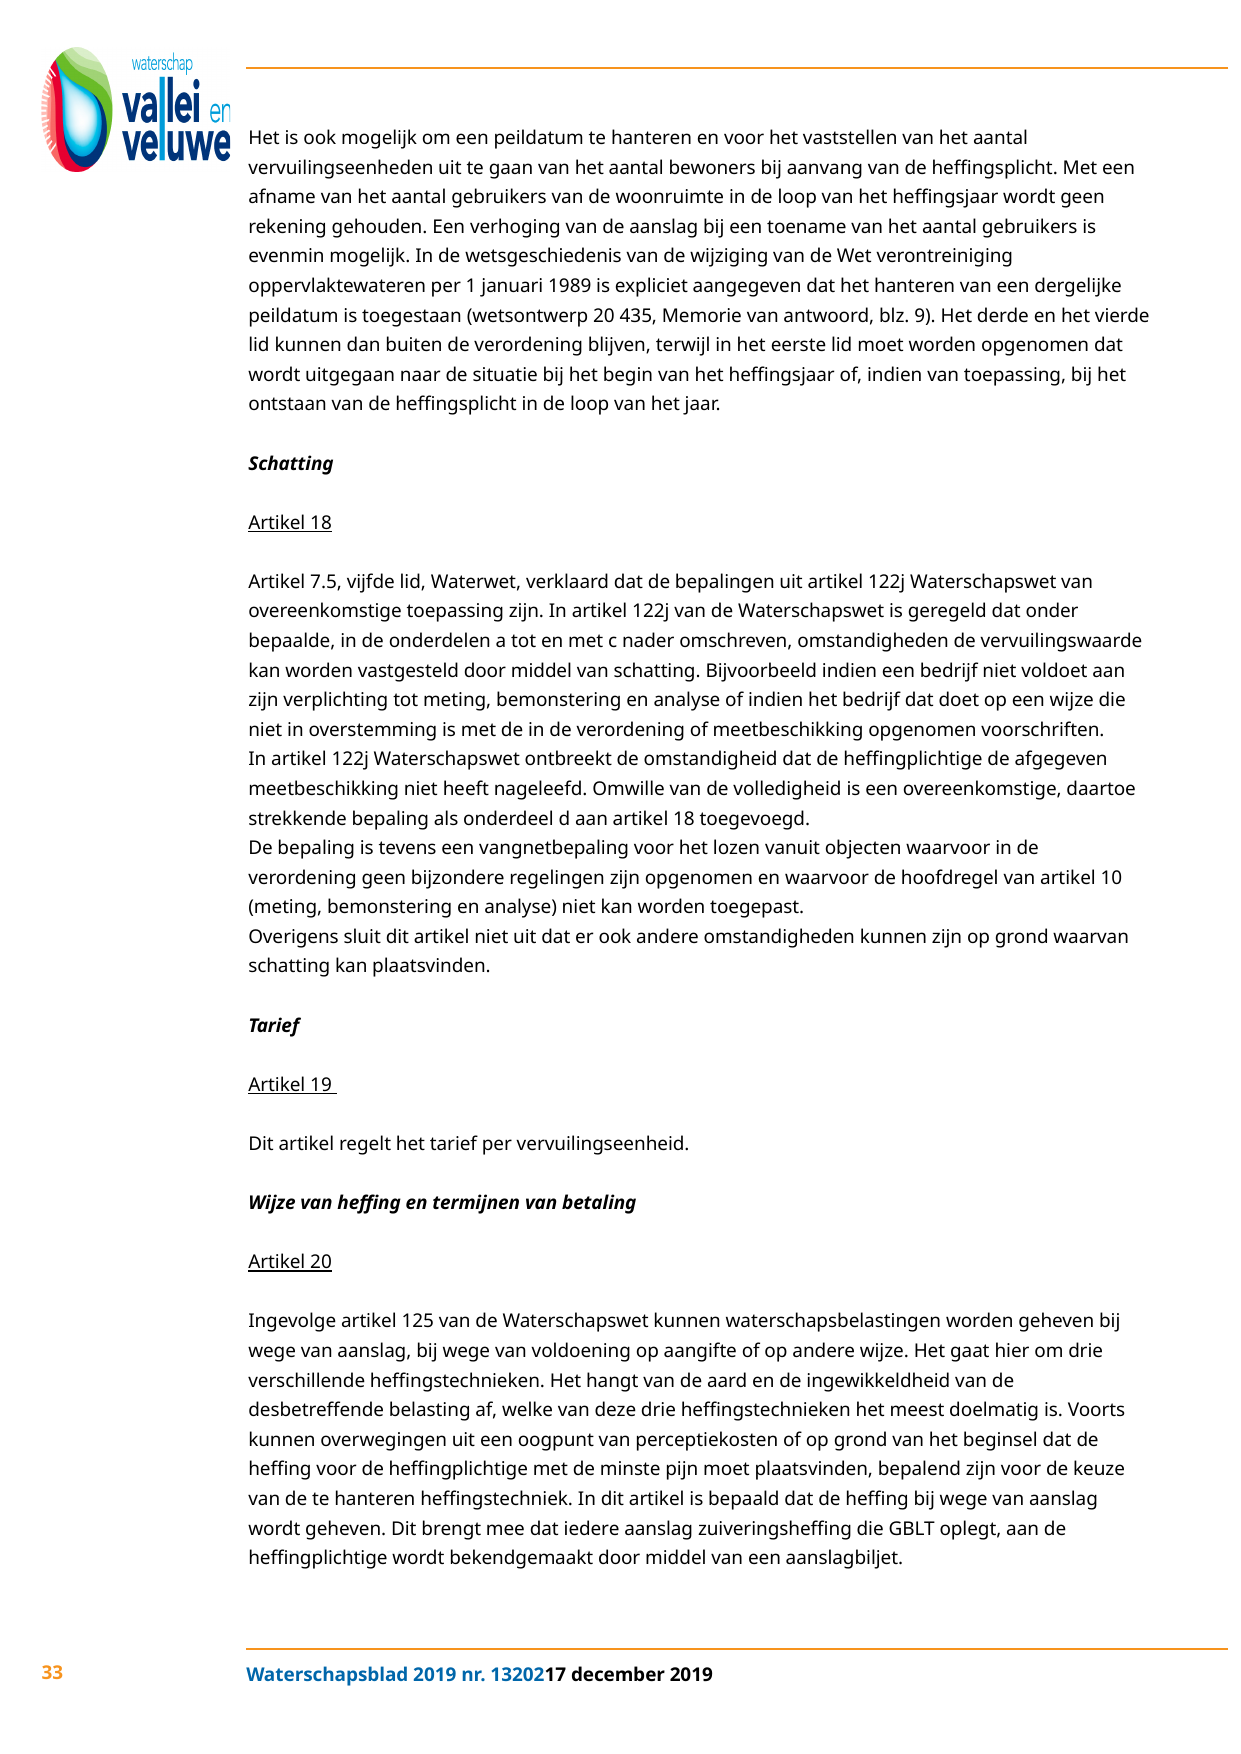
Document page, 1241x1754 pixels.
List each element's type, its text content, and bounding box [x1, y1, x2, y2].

picture [41, 47, 231, 172]
text Artikel 19 [248, 1071, 1152, 1097]
text Het is ook mogelijk om een peildatum te hanteren en voor het vaststellen van het aantal vervuilingseenheden uit te gaan van het aantal bewoners bij aanvang van de heffingsplicht. Met een afname van het aantal gebruikers van de woonruimte in de loop van het heffingsjaar wordt geen rekening gehouden. Een verhoging van de aanslag bij een toename van het aantal gebruikers is evenmin mogelijk. In de wetsgeschiedenis van de wijziging van de Wet verontreiniging oppervlaktewateren per 1 januari 1989 is expliciet aangegeven dat het hanteren van een dergelijke peildatum is toegestaan (wetsontwerp 20 435, Memorie van antwoord, blz. 9). Het derde en het vierde lid kunnen dan buiten de verordening blijven, terwijl in het eerste lid moet worden opgenomen dat wordt uitgegaan naar de situatie bij het begin van het heffingsjaar of, indien van toepassing, bij het ontstaan van de heffingsplicht in de loop van het jaar. [248, 124, 1152, 416]
text Ingevolge artikel 125 van de Waterschapswet kunnen waterschapsbelastingen worden geheven bij wege van aanslag, bij wege van voldoening op aangifte of op andere wijze. Het gaat hier om drie verschillende heffingstechnieken. Het hangt van de aard en de ingewikkeldheid van de desbetreffende belasting af, welke van deze drie heffingstechnieken het meest doelmatig is. Voorts kunnen overwegingen uit een oogpunt van perceptiekosten of op grond van het beginsel dat de heffing voor de heffingplichtige met de minste pijn moet plaatsvinden, bepalend zijn voor de keuze van de te hanteren heffingstechniek. In dit artikel is bepaald dat de heffing bij wege van aanslag wordt geheven. Dit brengt mee dat iedere aanslag zuiveringsheffing die GBLT oplegt, aan de heffingplichtige wordt bekendgemaakt door middel van een aanslagbiljet. [248, 1308, 1152, 1570]
text Schatting [248, 450, 1152, 476]
text Artikel 7.5, vijfde lid, Waterwet, verklaard dat de bepalingen uit artikel 122j Waterschapswet van overeenkomstige toepassing zijn. In artikel 122j van de Waterschapswet is geregeld dat onder bepaalde, in de onderdelen a tot en met c nader omschreven, omstandigheden de vervuilingswaarde kan worden vastgesteld door middel van schatting. Bijvoorbeeld indien een bedrijf niet voldoet aan zijn verplichting tot meting, bemonstering en analyse of indien het bedrijf dat doet op een wijze die niet in overstemming is met de in de verordening of meetbeschikking opgenomen voorschriften. [248, 568, 1152, 742]
text De bepaling is tevens een vangnetbepaling voor het lozen vanuit objecten waarvoor in de verordening geen bijzondere regelingen zijn opgenomen en waarvoor de hoofdregel van artikel 10 (meting, bemonstering en analyse) niet kan worden toegepast. [248, 834, 1152, 919]
text Wijze van heffing en termijnen van betaling [248, 1189, 1152, 1215]
text In artikel 122j Waterschapswet ontbreekt de omstandigheid dat de heffingplichtige de afgegeven meetbeschikking niet heeft nageleefd. Omwille van de volledigheid is een overeenkomstige, daartoe strekkende bepaling als onderdeel d aan artikel 18 toegevoegd. [248, 746, 1152, 831]
text Overigens sluit dit artikel niet uit dat er ook andere omstandigheden kunnen zijn op grond waarvan schatting kan plaatsvinden. [248, 923, 1152, 978]
text Artikel 18 [248, 509, 1152, 535]
text Dit artikel regelt het tarief per vervuilingseenheid. [248, 1130, 1152, 1156]
text Artikel 20 [248, 1248, 1152, 1274]
text Tarief [248, 1012, 1152, 1038]
